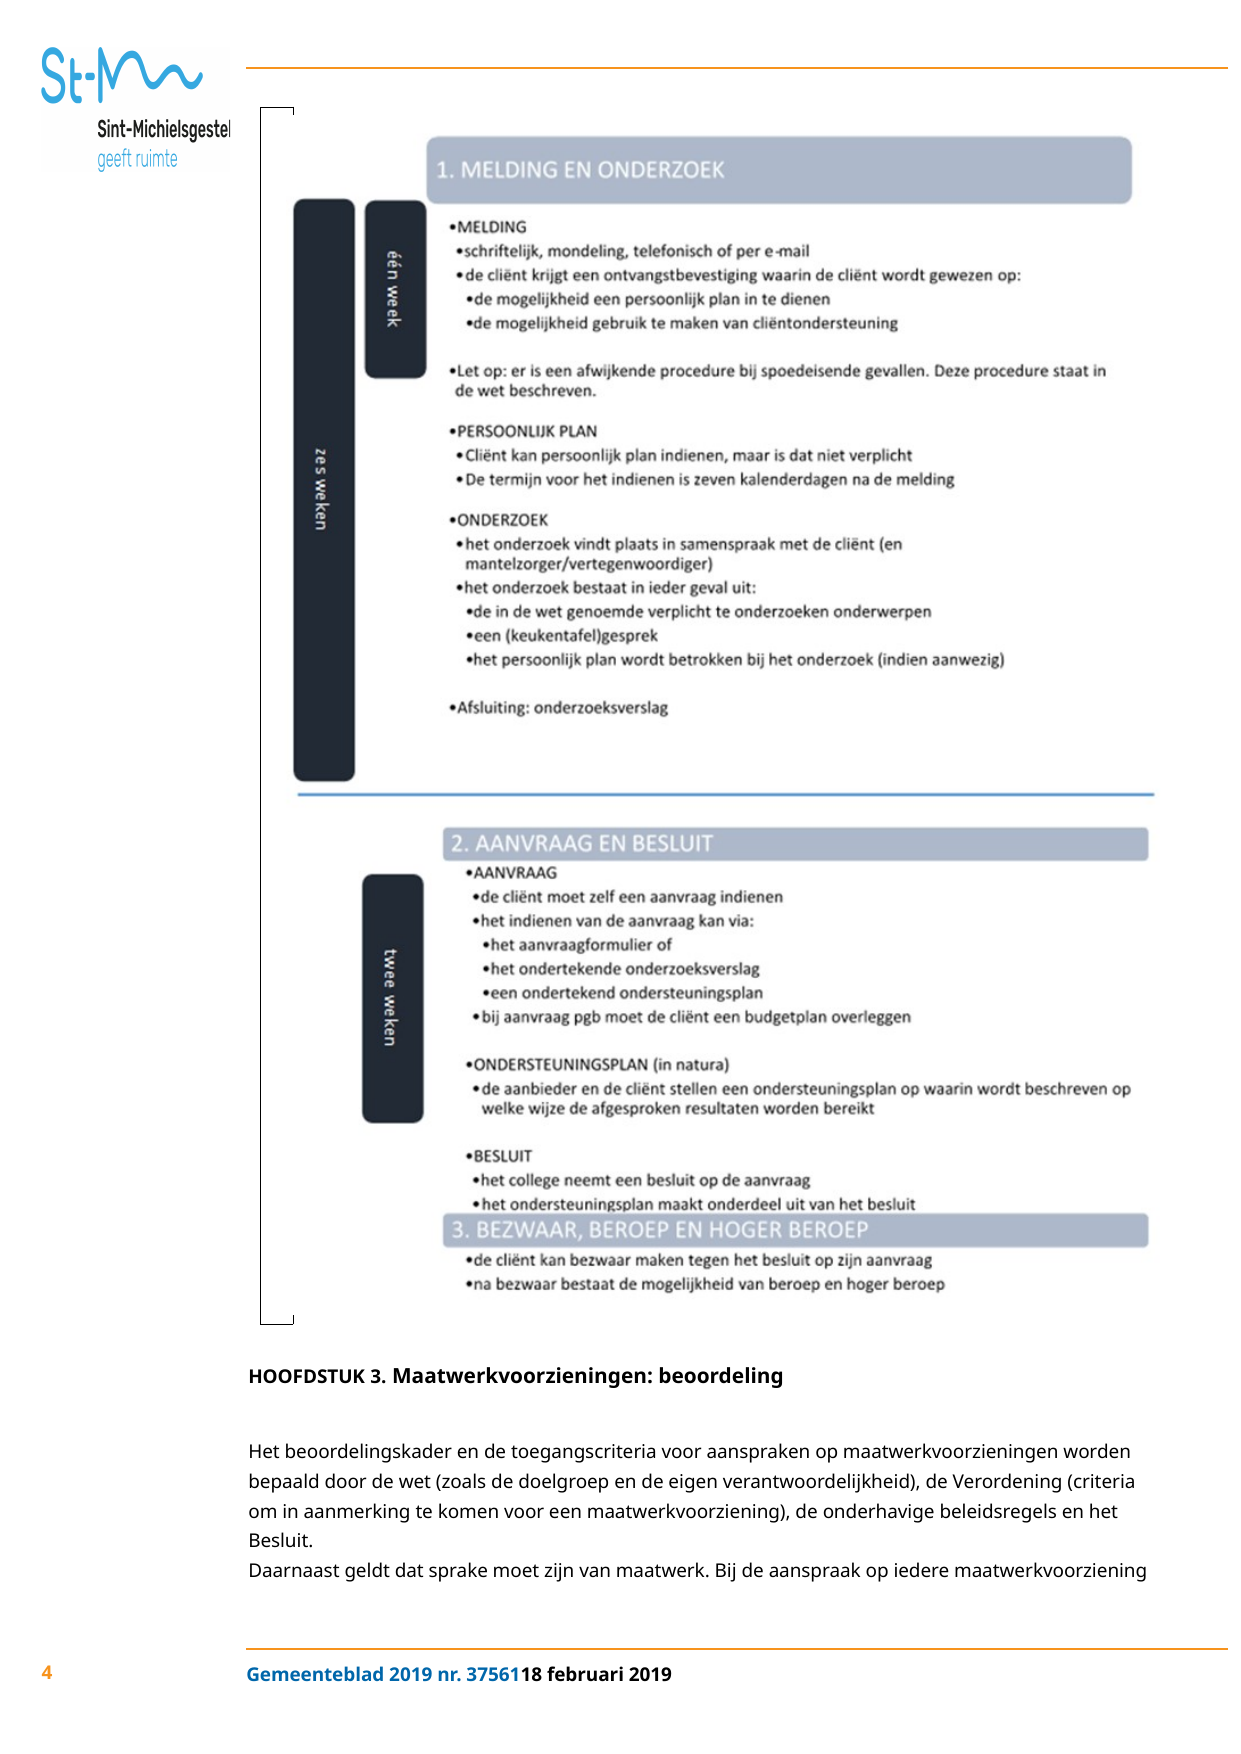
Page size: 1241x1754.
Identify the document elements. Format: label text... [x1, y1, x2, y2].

text Het beoordelingskader en de toegangscriteria voor aanspraken op maatwerkvoorzieningen worden bepaald door de wet (zoals de doelgroep en de eigen verantwoordelijkheid), de Verordening (criteria om in aanmerking te komen voor een maatwerkvoorziening), de onderhavige beleidsregels en het Besluit. [248, 1439, 1152, 1553]
picture [41, 47, 231, 172]
picture [268, 115, 1173, 1315]
text HOOFDSTUK 3. Maatwerkvoorzieningen: beoordeling [248, 1361, 1152, 1389]
text Daarnaast geldt dat sprake moet zijn van maatwerk. Bij de aanspraak op iedere maatwerkvoorziening [248, 1557, 1152, 1583]
